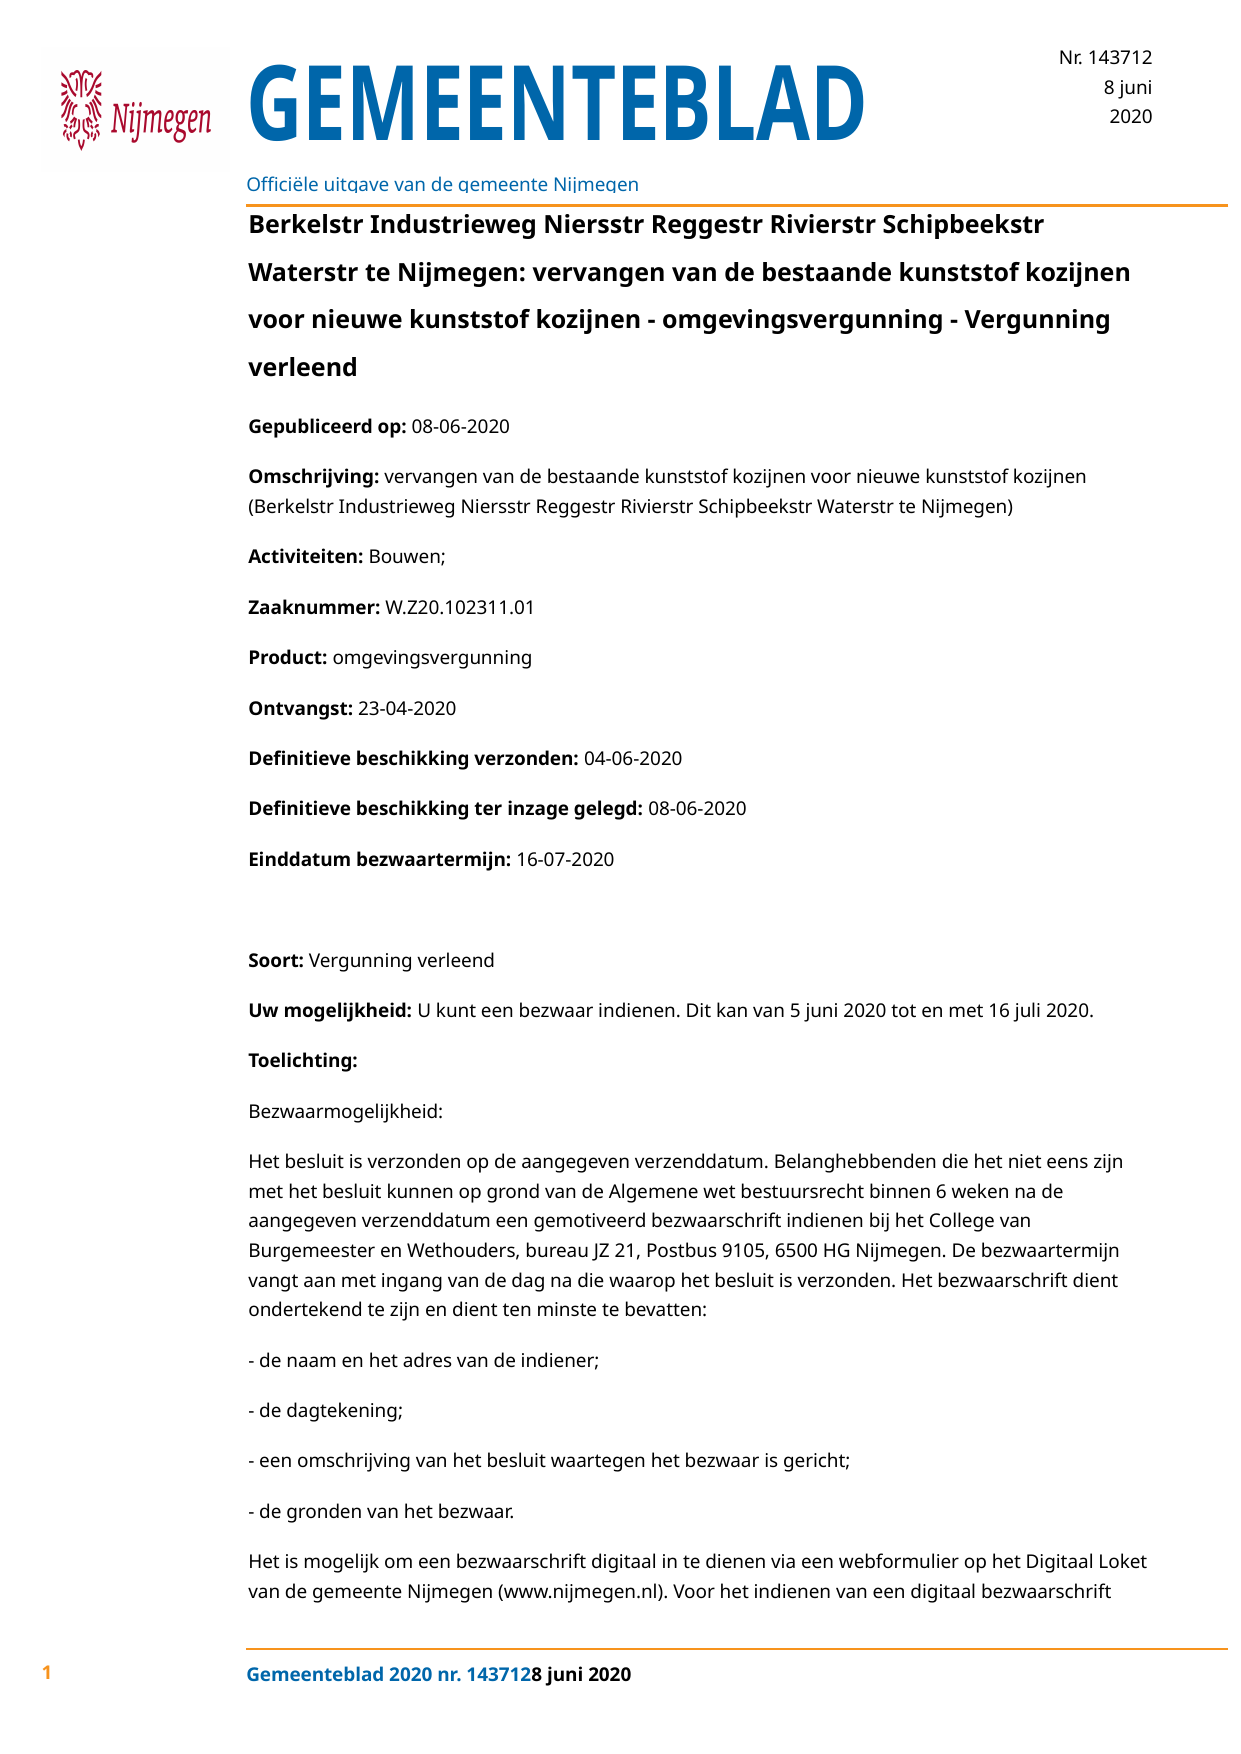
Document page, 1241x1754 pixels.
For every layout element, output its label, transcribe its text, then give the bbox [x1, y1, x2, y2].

text - een omschrijving van het besluit waartegen het bezwaar is gericht; [248, 1448, 1152, 1473]
text Einddatum bezwaartermijn: 16-07-2020 [248, 846, 1152, 872]
text Berkelstr Industrieweg Niersstr Reggestr Rivierstr Schipbeekstr Waterstr te Nijmegen: vervangen van de bestaande kunststof kozijnen voor nieuwe kunststof kozijnen - omgevingsvergunning - Vergunning verleend [248, 207, 1152, 384]
text Omschrijving: vervangen van de bestaande kunststof kozijnen voor nieuwe kunststof kozijnen (Berkelstr Industrieweg Niersstr Reggestr Rivierstr Schipbeekstr Waterstr te Nijmegen) [248, 463, 1152, 519]
text Toelichting: [248, 1048, 1152, 1073]
text Product: omgevingsvergunning [248, 644, 1152, 670]
text Uw mogelijkheid: U kunt een bezwaar indienen. Dit kan van 5 juni 2020 tot en met 16 juli 2020. [248, 997, 1152, 1023]
text Gepubliceerd op: 08-06-2020 [248, 413, 1152, 439]
text Ontvangst: 23-04-2020 [248, 695, 1152, 721]
text Definitieve beschikking ter inzage gelegd: 08-06-2020 [248, 796, 1152, 821]
text Bezwaarmogelijkheid: [248, 1098, 1152, 1124]
text Het is mogelijk om een bezwaarschrift digitaal in te dienen via een webformulier op het Digitaal Loket van de gemeente Nijmegen (www.nijmegen.nl). Voor het indienen van een digitaal bezwaarschrift [248, 1548, 1152, 1604]
text Soort: Vergunning verleend [248, 947, 1152, 973]
text - de dagtekening; [248, 1397, 1152, 1423]
picture [41, 47, 231, 172]
text Zaaknummer: W.Z20.102311.01 [248, 594, 1152, 620]
text Definitieve beschikking verzonden: 04-06-2020 [248, 745, 1152, 771]
text - de naam en het adres van de indiener; [248, 1347, 1152, 1373]
text - de gronden van het bezwaar. [248, 1498, 1152, 1524]
text Activiteiten: Bouwen; [248, 543, 1152, 569]
text Het besluit is verzonden op de aangegeven verzenddatum. Belanghebbenden die het niet eens zijn met het besluit kunnen op grond van de Algemene wet bestuursrecht binnen 6 weken na de aangegeven verzenddatum een gemotiveerd bezwaarschrift indienen bij het College van Burgemeester en Wethouders, bureau JZ 21, Postbus 9105, 6500 HG Nijmegen. De bezwaartermijn vangt aan met ingang van de dag na die waarop het besluit is verzonden. Het bezwaarschrift dient ondertekend te zijn en dient ten minste te bevatten: [248, 1148, 1152, 1322]
